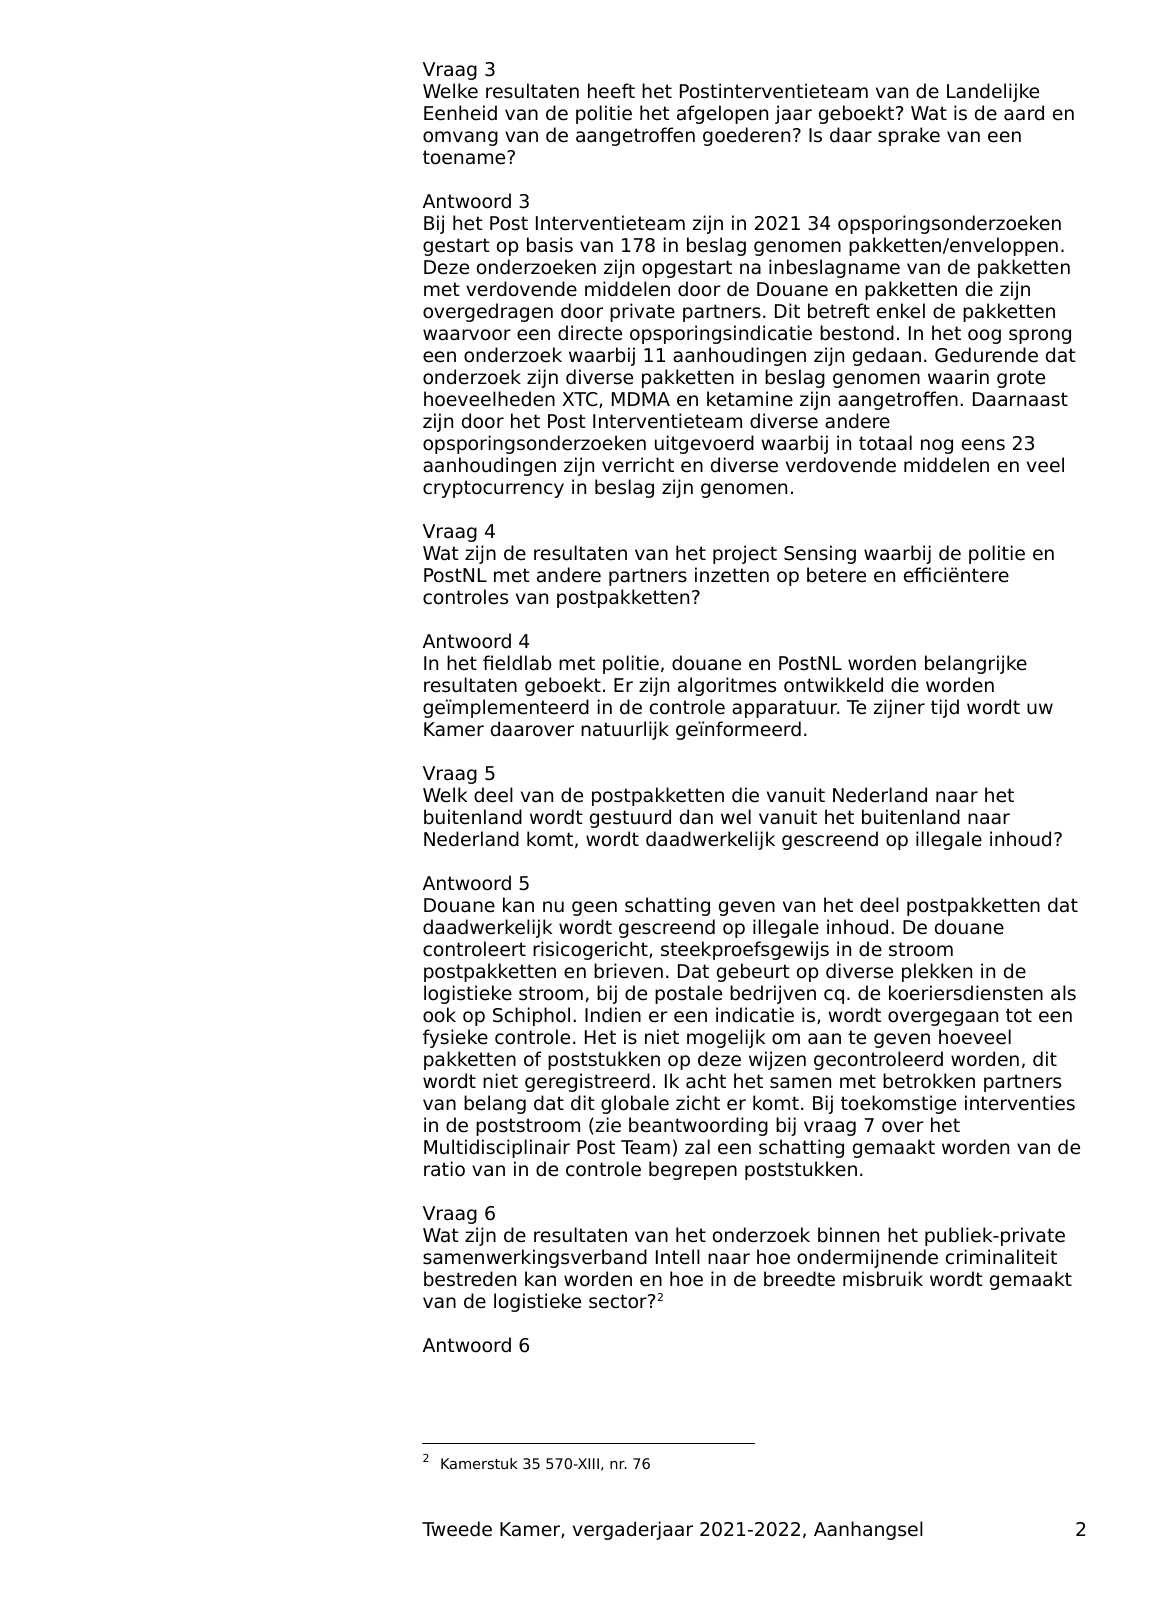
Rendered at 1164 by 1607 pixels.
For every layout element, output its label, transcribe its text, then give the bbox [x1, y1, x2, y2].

text Vraag 3 [422, 59, 1087, 81]
text Douane kan nu geen schatting geven van het deel postpakketten dat daadwerkelijk wordt gescreend op illegale inhoud. De douane controleert risicogericht, steekproefsgewijs in de stroom postpakketten en brieven. Dat gebeurt op diverse plekken in de logistieke stroom, bij de postale bedrijven cq. de koeriersdiensten als ook op Schiphol. Indien er een indicatie is, wordt overgegaan tot een fysieke controle. Het is niet mogelijk om aan te geven hoeveel pakketten of poststukken op deze wijzen gecontroleerd worden, dit wordt niet geregistreerd. Ik acht het samen met betrokken partners van belang dat dit globale zicht er komt. Bij toekomstige interventies in de poststroom (zie beantwoording bij vraag 7 over het Multidisciplinair Post Team) zal een schatting gemaakt worden van de ratio van in de controle begrepen poststukken. [422, 895, 1087, 1181]
text Antwoord 5 [422, 873, 1087, 895]
text Welk deel van de postpakketten die vanuit Nederland naar het buitenland wordt gestuurd dan wel vanuit het buitenland naar Nederland komt, wordt daadwerkelijk gescreend op illegale inhoud? [422, 785, 1087, 851]
text In het fieldlab met politie, douane en PostNL worden belangrijke resultaten geboekt. Er zijn algoritmes ontwikkeld die worden geïmplementeerd in de controle apparatuur. Te zijner tijd wordt uw Kamer daarover natuurlijk geïnformeerd. [422, 653, 1087, 741]
text Welke resultaten heeft het Postinterventieteam van de Landelijke Eenheid van de politie het afgelopen jaar geboekt? Wat is de aard en omvang van de aangetroffen goederen? Is daar sprake van een toename? [422, 81, 1087, 169]
text Kamerstuk 35 570-XIII, nr. 76 [422, 1452, 1087, 1474]
text Antwoord 4 [422, 631, 1087, 653]
text Vraag 4 [422, 521, 1087, 543]
text Antwoord 3 [422, 191, 1087, 213]
text Vraag 5 [422, 763, 1087, 785]
text Bij het Post Interventieteam zijn in 2021 34 opsporingsonderzoeken gestart op basis van 178 in beslag genomen pakketten/enveloppen. Deze onderzoeken zijn opgestart na inbeslagname van de pakketten met verdovende middelen door de Douane en pakketten die zijn overgedragen door private partners. Dit betreft enkel de pakketten waarvoor een directe opsporingsindicatie bestond. In het oog sprong een onderzoek waarbij 11 aanhoudingen zijn gedaan. Gedurende dat onderzoek zijn diverse pakketten in beslag genomen waarin grote hoeveelheden XTC, MDMA en ketamine zijn aangetroffen. Daarnaast zijn door het Post Interventieteam diverse andere opsporingsonderzoeken uitgevoerd waarbij in totaal nog eens 23 aanhoudingen zijn verricht en diverse verdovende middelen en veel cryptocurrency in beslag zijn genomen. [422, 213, 1087, 499]
text Vraag 6 [422, 1203, 1087, 1225]
text Antwoord 6 [422, 1335, 1087, 1357]
text Wat zijn de resultaten van het project Sensing waarbij de politie en PostNL met andere partners inzetten op betere en efficiëntere controles van postpakketten? [422, 543, 1087, 609]
text Wat zijn de resultaten van het onderzoek binnen het publiek-private samenwerkingsverband Intell naar hoe ondermijnende criminaliteit bestreden kan worden en hoe in de breedte misbruik wordt gemaakt van de logistieke sector? [422, 1225, 1087, 1313]
